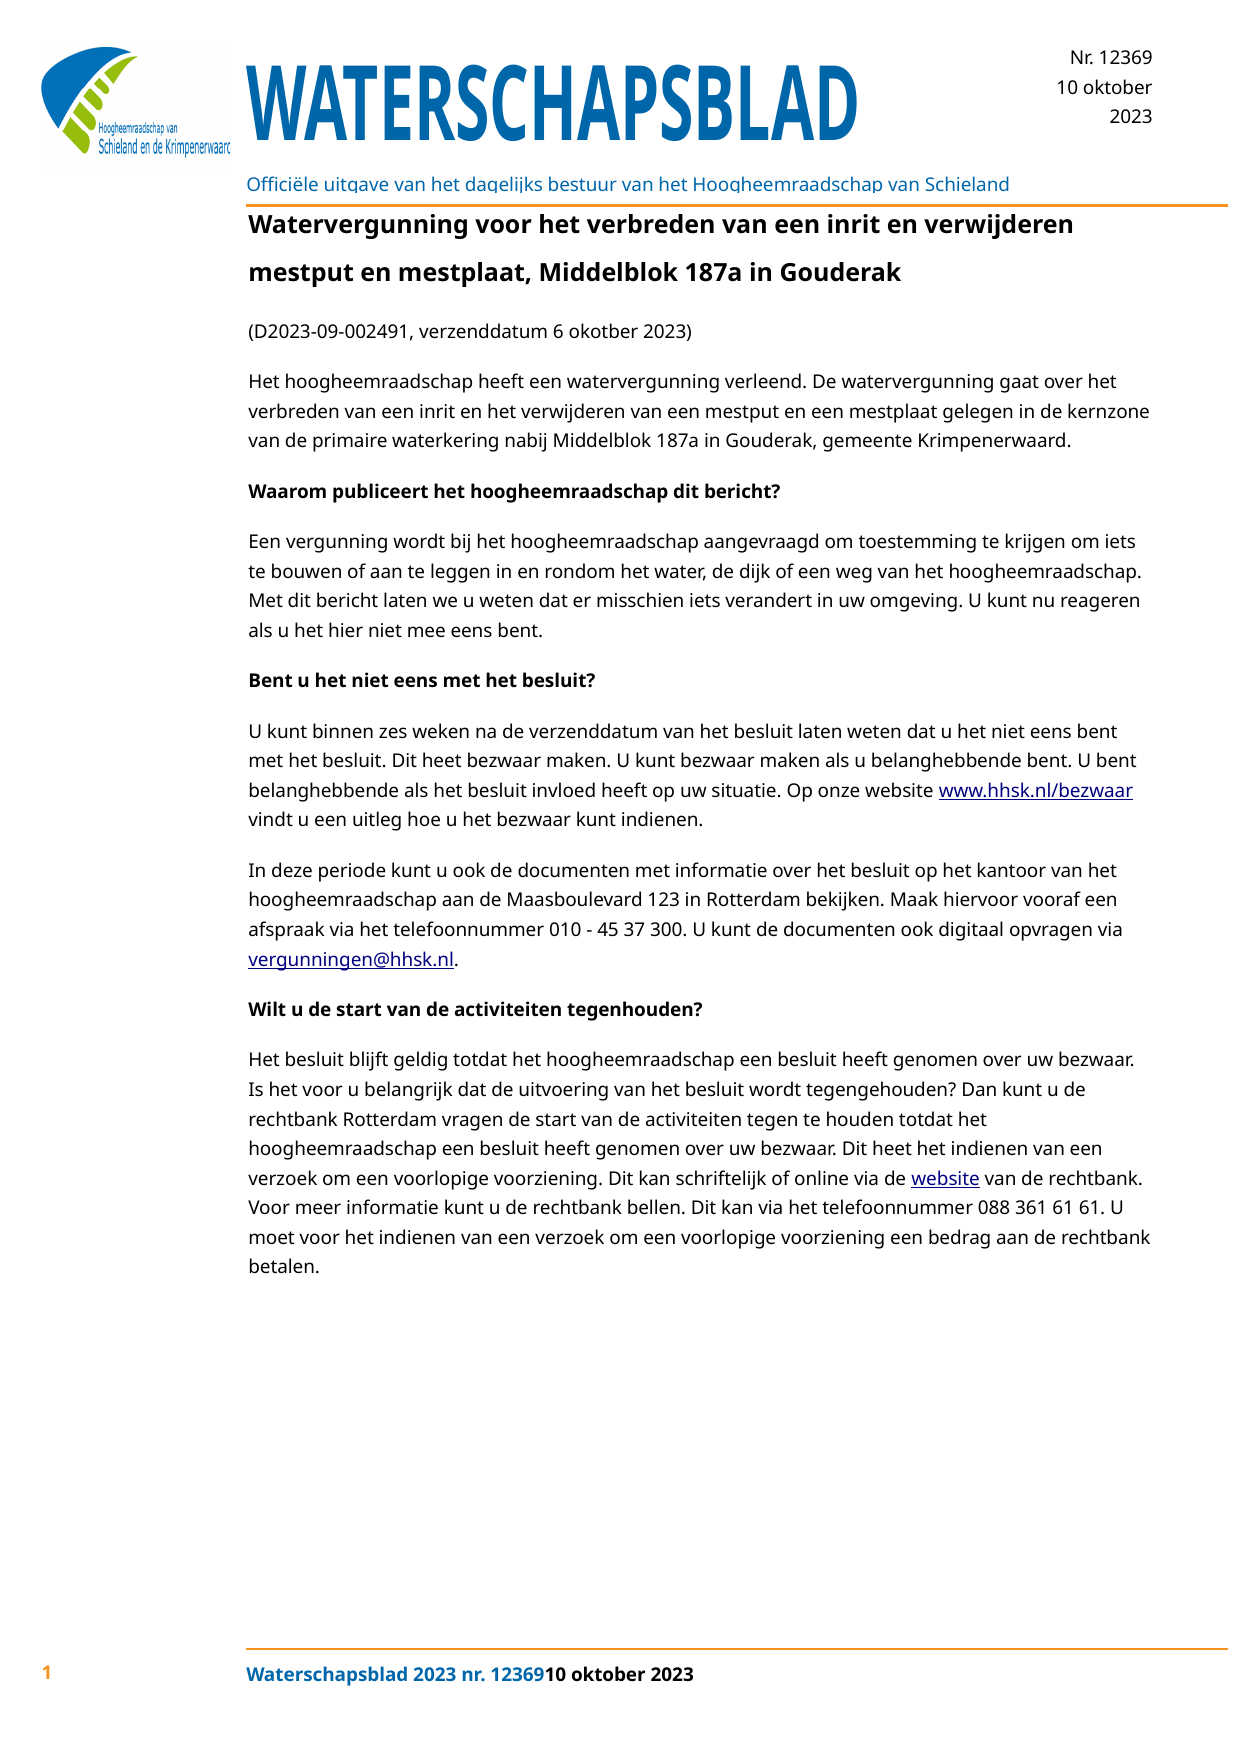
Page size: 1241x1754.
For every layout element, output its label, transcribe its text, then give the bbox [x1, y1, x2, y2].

text Het besluit blijft geldig totdat het hoogheemraadschap een besluit heeft genomen over uw bezwaar. Is het voor u belangrijk dat de uitvoering van het besluit wordt tegengehouden? Dan kunt u de rechtbank Rotterdam vragen de start van de activiteiten tegen te houden totdat het hoogheemraadschap een besluit heeft genomen over uw bezwaar. Dit heet het indienen van een verzoek om een voorlopige voorziening. Dit kan schriftelijk of online via de website van de rechtbank. Voor meer informatie kunt u de rechtbank bellen. Dit kan via het telefoonnummer 088 361 61 61. U moet voor het indienen van een verzoek om een voorlopige voorziening een bedrag aan de rechtbank betalen. [248, 1047, 1152, 1279]
text Watervergunning voor het verbreden van een inrit en verwijderen mestput en mestplaat, Middelblok 187a in Gouderak [248, 207, 1152, 288]
text Het hoogheemraadschap heeft een watervergunning verleend. De watervergunning gaat over het verbreden van een inrit en het verwijderen van een mestput en een mestplaat gelegen in de kernzone van de primaire waterkering nabij Middelblok 187a in Gouderak, gemeente Krimpenerwaard. [248, 368, 1152, 453]
text Waarom publiceert het hoogheemraadschap dit bericht? [248, 478, 1152, 504]
picture [41, 47, 231, 172]
text Een vergunning wordt bij het hoogheemraadschap aangevraagd om toestemming te krijgen om iets te bouwen of aan te leggen in en rondom het water, de dijk of een weg van het hoogheemraadschap. Met dit bericht laten we u weten dat er misschien iets verandert in uw omgeving. U kunt nu reageren als u het hier niet mee eens bent. [248, 528, 1152, 643]
text Bent u het niet eens met het besluit? [248, 667, 1152, 693]
text U kunt binnen zes weken na de verzenddatum van het besluit laten weten dat u het niet eens bent met het besluit. Dit heet bezwaar maken. U kunt bezwaar maken als u belanghebbende bent. U bent belanghebbende als het besluit invloed heeft op uw situatie. Op onze website www.hhsk.nl/bezwaar vindt u een uitleg hoe u het bezwaar kunt indienen. [248, 718, 1152, 832]
text (D2023-09-002491, verzenddatum 6 okotber 2023) [248, 318, 1152, 344]
text Wilt u de start van de activiteiten tegenhouden? [248, 996, 1152, 1022]
text In deze periode kunt u ook de documenten met informatie over het besluit op het kantoor van het hoogheemraadschap aan de Maasboulevard 123 in Rotterdam bekijken. Maak hiervoor vooraf een afspraak via het telefoonnummer 010 - 45 37 300. U kunt de documenten ook digitaal opvragen via vergunningen@hhsk.nl. [248, 857, 1152, 972]
